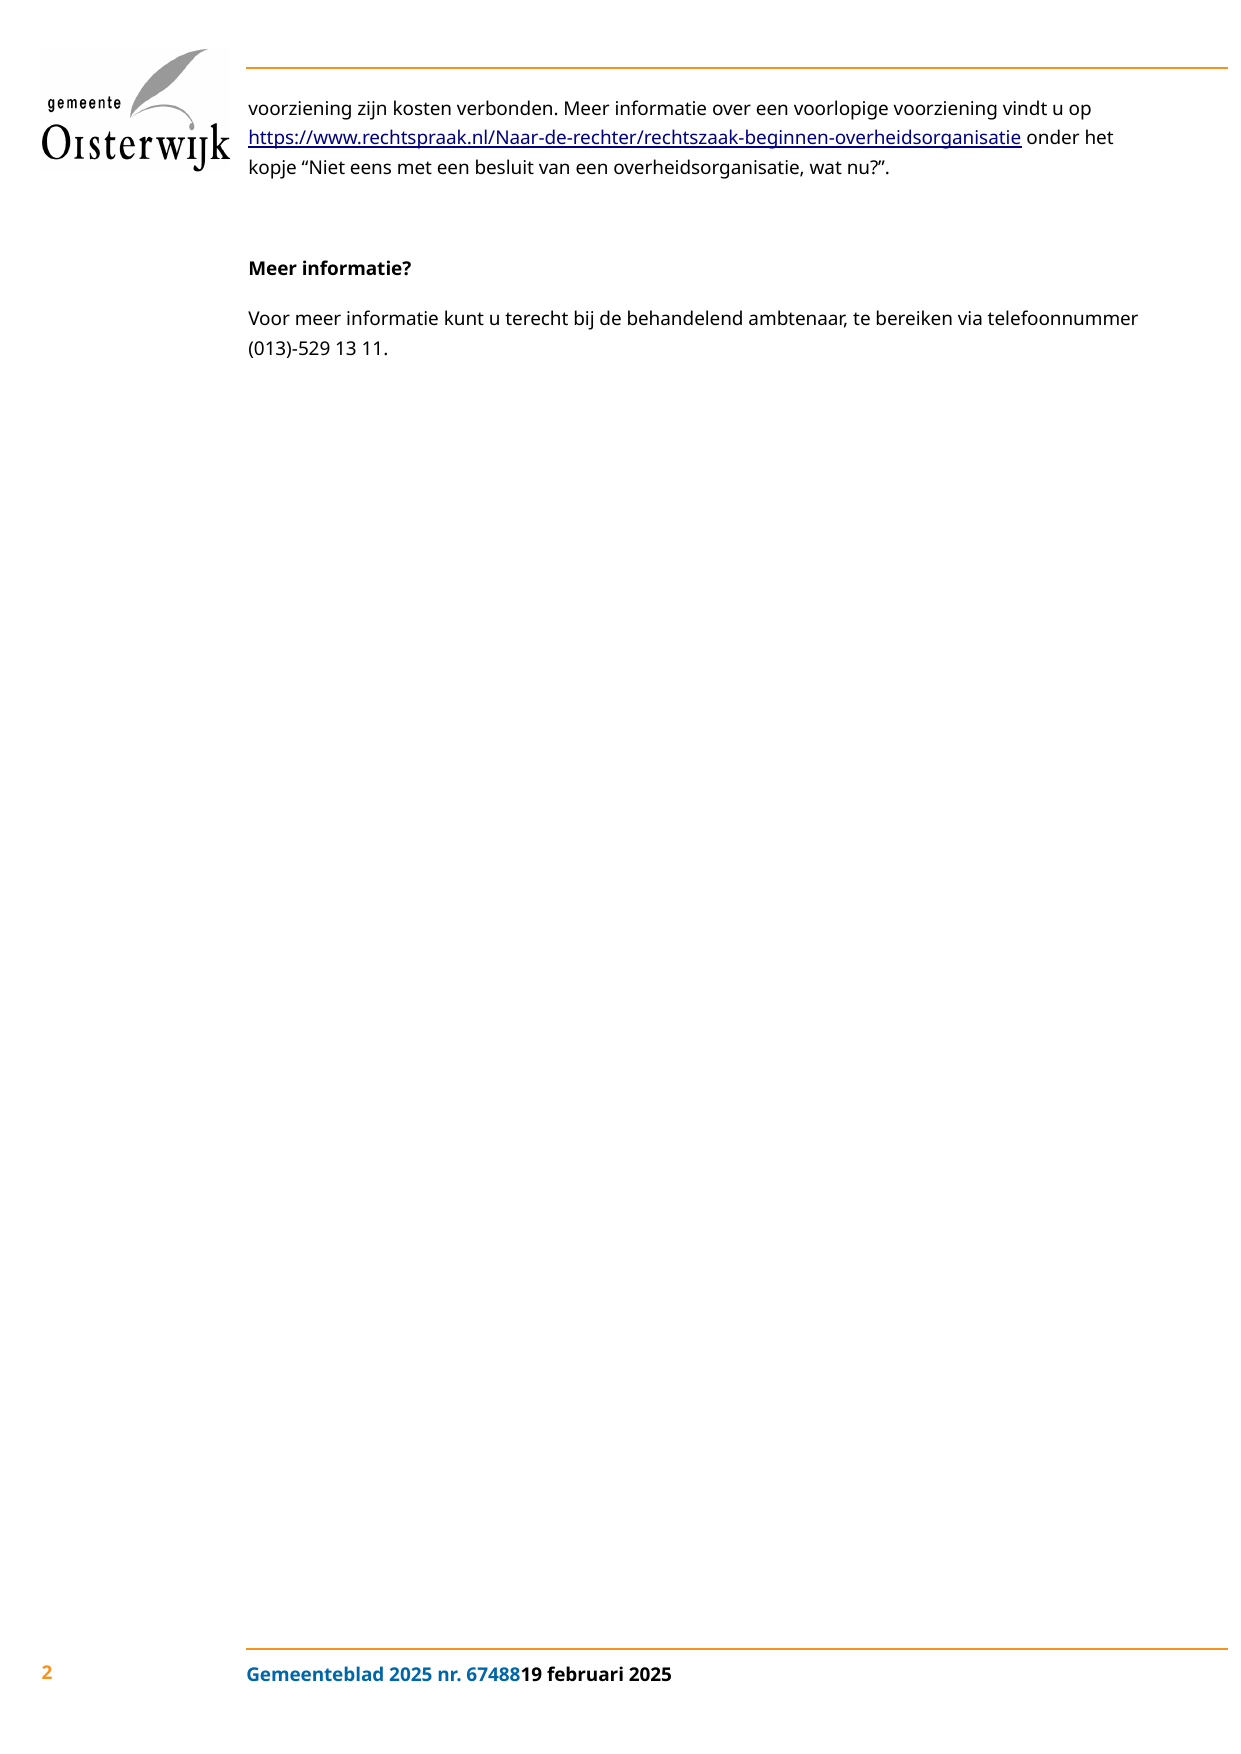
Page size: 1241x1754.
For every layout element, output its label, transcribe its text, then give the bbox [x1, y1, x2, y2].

text Voor meer informatie kunt u terecht bij de behandelend ambtenaar, te bereiken via telefoonnummer (013)-529 13 11. [248, 305, 1152, 361]
text voorziening zijn kosten verbonden. Meer informatie over een voorlopige voorziening vindt u op https://www.rechtspraak.nl/Naar-de-rechter/rechtszaak-beginnen-overheidsorganisatie onder het kopje “Niet eens met een besluit van een overheidsorganisatie, wat nu?”. [248, 95, 1152, 180]
text Meer informatie? [248, 255, 1152, 281]
picture [41, 47, 231, 172]
